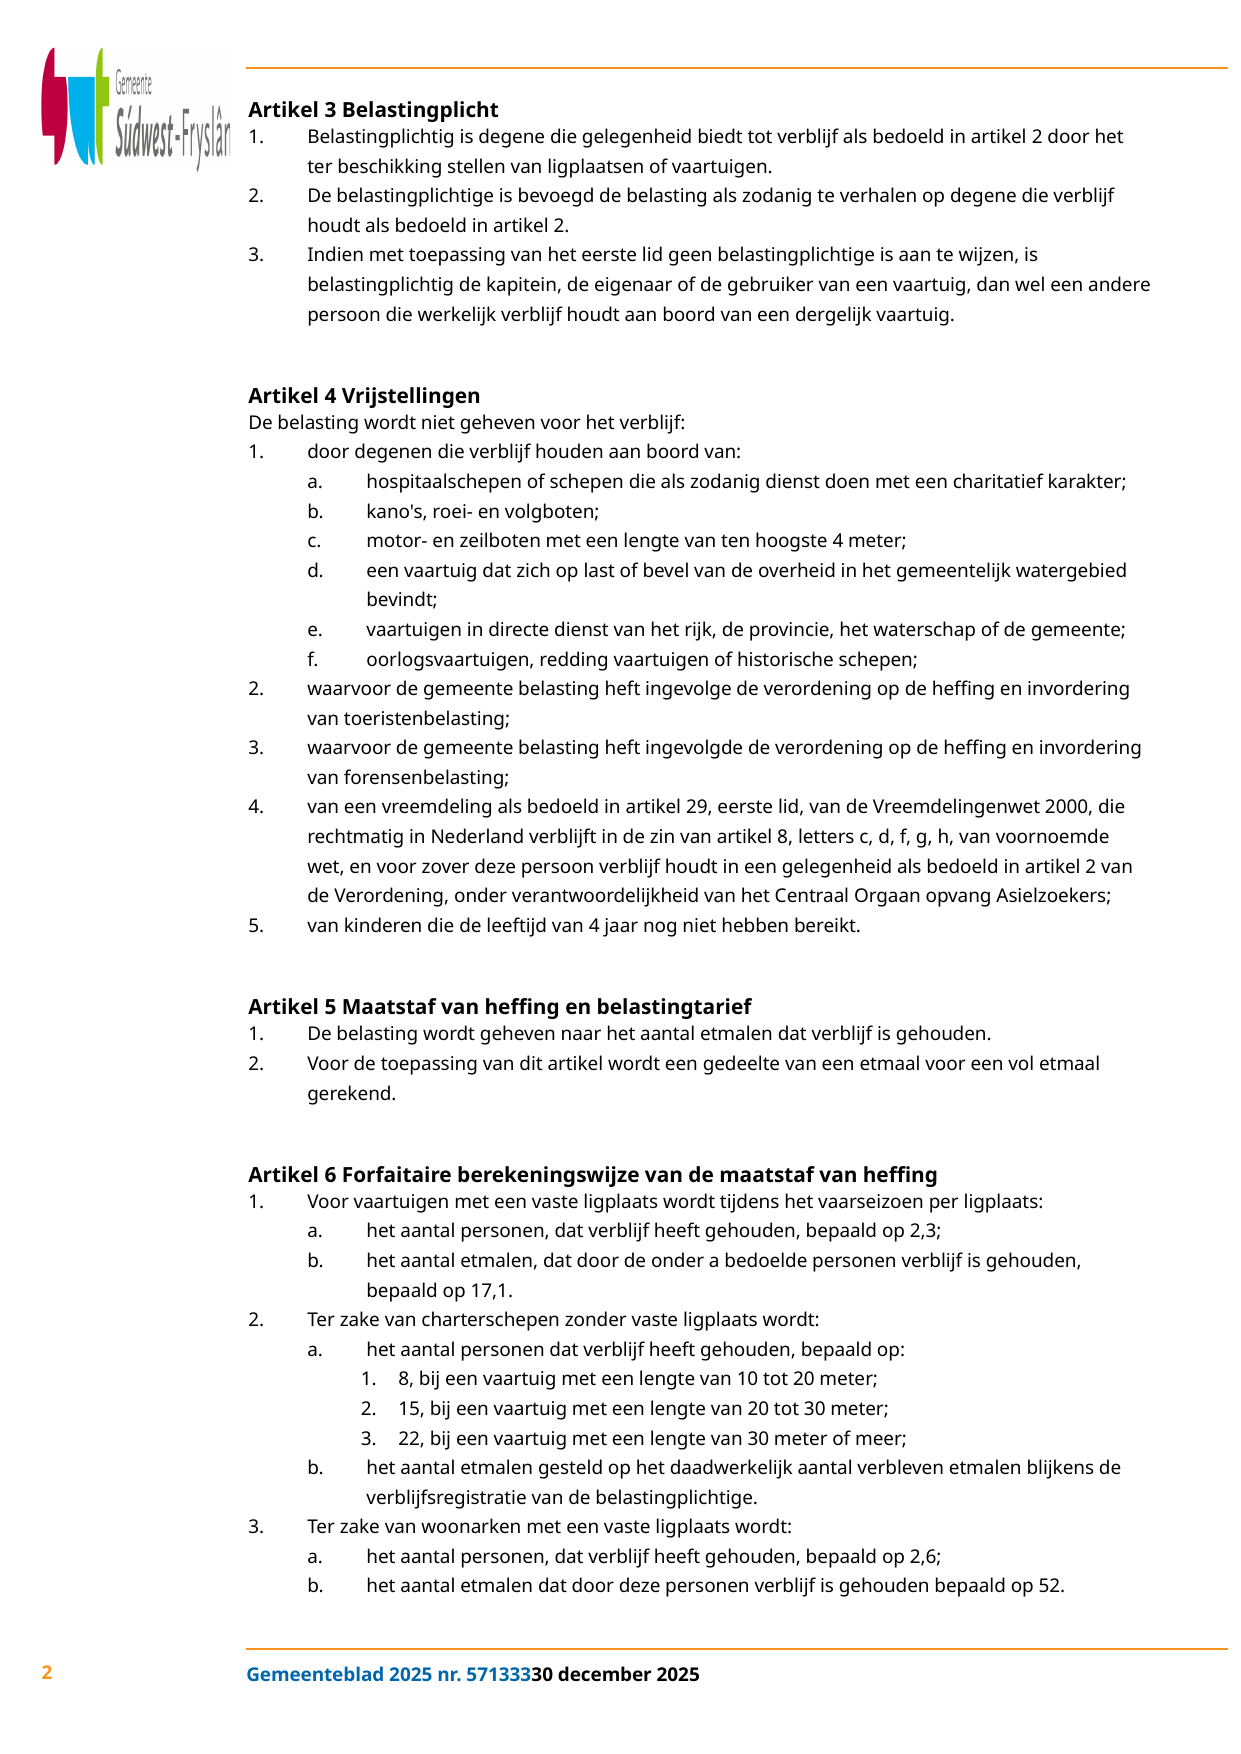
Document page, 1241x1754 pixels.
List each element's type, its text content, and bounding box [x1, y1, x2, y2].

list door degenen die verblijf houden aan boord van: [248, 439, 1152, 464]
list het aantal etmalen, dat door de onder a bedoelde personen verblijf is gehouden, bepaald op 17,1. [307, 1247, 1152, 1303]
list van een vreemdeling als bedoeld in artikel 29, eerste lid, van de Vreemdelingenwet 2000, die rechtmatig in Nederland verblijft in de zin van artikel 8, letters c, d, f, g, h, van voornoemde wet, en voor zover deze persoon verblijf houdt in een gelegenheid als bedoeld in artikel 2 van de Verordening, onder verantwoordelijkheid van het Centraal Orgaan opvang Asielzoekers; [248, 794, 1152, 908]
list vaartuigen in directe dienst van het rijk, de provincie, het waterschap of de gemeente; [307, 616, 1152, 642]
list Indien met toepassing van het eerste lid geen belastingplichtige is aan te wijzen, is belastingplichtig de kapitein, de eigenaar of de gebruiker van een vaartuig, dan wel een andere persoon die werkelijk verblijf houdt aan boord van een dergelijk vaartuig. [248, 242, 1152, 326]
list hospitaalschepen of schepen die als zodanig dienst doen met een charitatief karakter; [307, 468, 1152, 494]
list kano's, roei- en volgboten; [307, 498, 1152, 524]
list van kinderen die de leeftijd van 4 jaar nog niet hebben bereikt. [248, 912, 1152, 938]
list het aantal etmalen dat door deze personen verblijf is gehouden bepaald op 52. [307, 1573, 1152, 1598]
list 22, bij een vaartuig met een lengte van 30 meter of meer; [361, 1425, 1152, 1451]
list het aantal personen, dat verblijf heeft gehouden, bepaald op 2,6; [307, 1543, 1152, 1569]
list een vaartuig dat zich op last of bevel van de overheid in het gemeentelijk watergebied bevindt; [307, 557, 1152, 612]
list Belastingplichtig is degene die gelegenheid biedt tot verblijf als bedoeld in artikel 2 door het ter beschikking stellen van ligplaatsen of vaartuigen. [248, 123, 1152, 178]
text Artikel 4 Vrijstellingen [248, 381, 1152, 409]
text Artikel 3 Belastingplicht [248, 95, 1152, 123]
list waarvoor de gemeente belasting heft ingevolge de verordening op de heffing en invordering van toeristenbelasting; [248, 675, 1152, 731]
list Voor vaartuigen met een vaste ligplaats wordt tijdens het vaarseizoen per ligplaats: [248, 1188, 1152, 1214]
list het aantal personen dat verblijf heeft gehouden, bepaald op: [307, 1336, 1152, 1362]
list 8, bij een vaartuig met een lengte van 10 tot 20 meter; [361, 1366, 1152, 1391]
text Artikel 6 Forfaitaire berekeningswijze van de maatstaf van heffing [248, 1160, 1152, 1188]
text De belasting wordt niet geheven voor het verblijf: [248, 409, 1152, 435]
list motor- en zeilboten met een lengte van ten hoogste 4 meter; [307, 527, 1152, 553]
list Voor de toepassing van dit artikel wordt een gedeelte van een etmaal voor een vol etmaal gerekend. [248, 1050, 1152, 1105]
list 15, bij een vaartuig met een lengte van 20 tot 30 meter; [361, 1395, 1152, 1421]
picture [41, 47, 231, 172]
list Ter zake van charterschepen zonder vaste ligplaats wordt: [248, 1306, 1152, 1332]
text Artikel 5 Maatstaf van heffing en belastingtarief [248, 992, 1152, 1021]
list De belastingplichtige is bevoegd de belasting als zodanig te verhalen op degene die verblijf houdt als bedoeld in artikel 2. [248, 182, 1152, 238]
list waarvoor de gemeente belasting heft ingevolgde de verordening op de heffing en invordering van forensenbelasting; [248, 734, 1152, 790]
list oorlogsvaartuigen, redding vaartuigen of historische schepen; [307, 646, 1152, 672]
list het aantal etmalen gesteld op het daadwerkelijk aantal verbleven etmalen blijkens de verblijfsregistratie van de belastingplichtige. [307, 1454, 1152, 1510]
list Ter zake van woonarken met een vaste ligplaats wordt: [248, 1513, 1152, 1539]
list De belasting wordt geheven naar het aantal etmalen dat verblijf is gehouden. [248, 1021, 1152, 1046]
list het aantal personen, dat verblijf heeft gehouden, bepaald op 2,3; [307, 1218, 1152, 1243]
